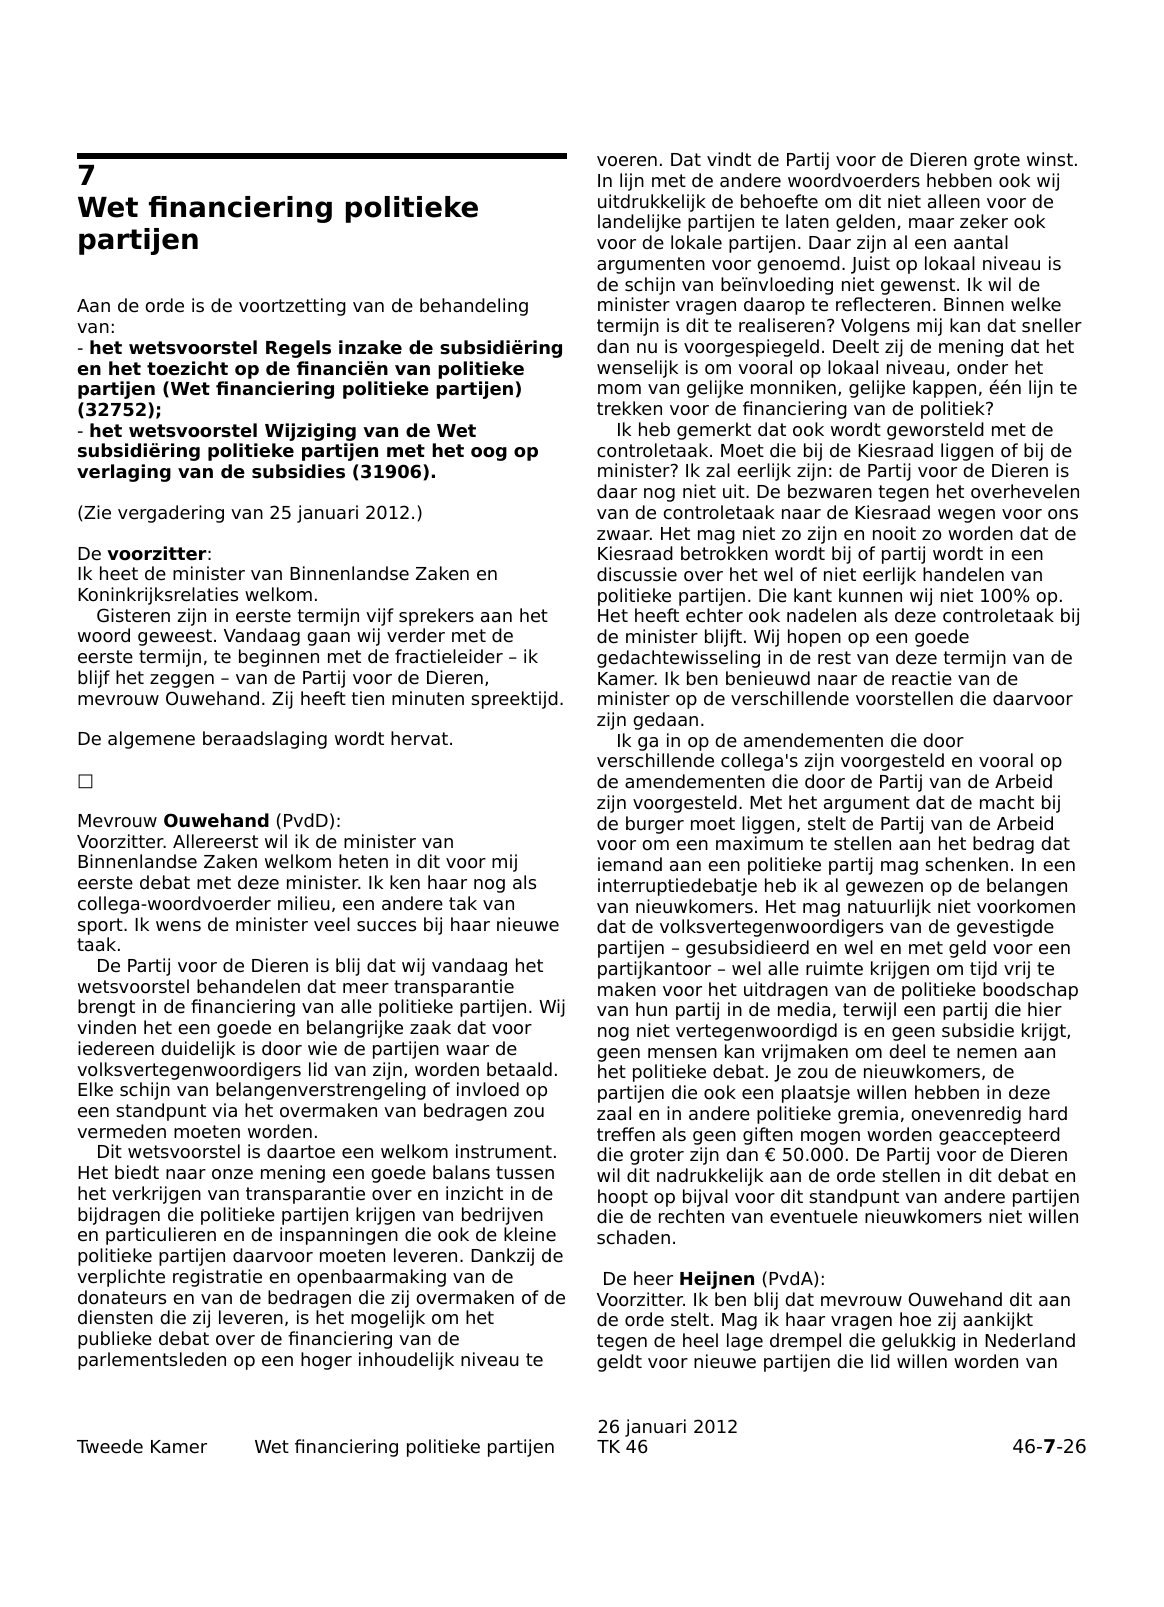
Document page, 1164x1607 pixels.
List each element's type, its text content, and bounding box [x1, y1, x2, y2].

text Mevrouw Ouwehand (PvdD): [77, 811, 567, 831]
title 7 Wet financiering politieke partijen [77, 159, 567, 256]
text De Partij voor de Dieren is blij dat wij vandaag het wetsvoorstel behandelen dat meer transparantie brengt in de financiering van alle politieke partijen. Wij vinden het een goede en belangrijke zaak dat voor iedereen duidelijk is door wie de partijen waar de volksvertegenwoordigers lid van zijn, worden betaald. Elke schijn van belangenverstrengeling of invloed op een standpunt via het overmaken van bedragen zou vermeden moeten worden. [77, 956, 567, 1142]
text De heer Heijnen (PvdA): [596, 1269, 1087, 1289]
text Voorzitter. Ik ben blij dat mevrouw Ouwehand dit aan de orde stelt. Mag ik haar vragen hoe zij aankijkt tegen de heel lage drempel die gelukkig in Nederland geldt voor nieuwe partijen die lid willen worden van [596, 1289, 1087, 1372]
text - het wetsvoorstel Regels inzake de subsidiëring en het toezicht op de financiën van politieke partijen (Wet financiering politieke partijen) (32752); [77, 338, 567, 421]
text □ [77, 770, 567, 791]
text De algemene beraadslaging wordt hervat. [77, 729, 567, 750]
text Dit wetsvoorstel is daartoe een welkom instrument. Het biedt naar onze mening een goede balans tussen het verkrijgen van transparantie over en inzicht in de bijdragen die politieke partijen krijgen van bedrijven en particulieren en de inspanningen die ook de kleine politieke partijen daarvoor moeten leveren. Dankzij de verplichte registratie en openbaarmaking van de donateurs en van de bedragen die zij overmaken of de diensten die zij leveren, is het mogelijk om het publieke debat over de financiering van de parlementsleden op een hoger inhoudelijk niveau te [77, 1142, 567, 1370]
text Gisteren zijn in eerste termijn vijf sprekers aan het woord geweest. Vandaag gaan wij verder met de eerste termijn, te beginnen met de fractieleider – ik blijf het zeggen – van de Partij voor de Dieren, mevrouw Ouwehand. Zij heeft tien minuten spreektijd. [77, 606, 567, 709]
text Aan de orde is de voortzetting van de behandeling van: [77, 296, 567, 338]
text Voorzitter. Allereerst wil ik de minister van Binnenlandse Zaken welkom heten in dit voor mij eerste debat met deze minister. Ik ken haar nog als collega-woordvoerder milieu, een andere tak van sport. Ik wens de minister veel succes bij haar nieuwe taak. [77, 831, 567, 956]
text Ik heet de minister van Binnenlandse Zaken en Koninkrijksrelaties welkom. [77, 564, 567, 606]
text Ik ga in op de amendementen die door verschillende collega's zijn voorgesteld en vooral op de amendementen die door de Partij van de Arbeid zijn voorgesteld. Met het argument dat de macht bij de burger moet liggen, stelt de Partij van de Arbeid voor om een maximum te stellen aan het bedrag dat iemand aan een politieke partij mag schenken. In een interruptiedebatje heb ik al gewezen op de belangen van nieuwkomers. Het mag natuurlijk niet voorkomen dat de volksvertegenwoordigers van de gevestigde partijen – gesubsidieerd en wel en met geld voor een partijkantoor – wel alle ruimte krijgen om tijd vrij te maken voor het uitdragen van de politieke boodschap van hun partij in de media, terwijl een partij die hier nog niet vertegenwoordigd is en geen subsidie krijgt, geen mensen kan vrijmaken om deel te nemen aan het politieke debat. Je zou de nieuwkomers, de partijen die ook een plaatsje willen hebben in deze zaal en in andere politieke gremia, onevenredig hard treffen als geen giften mogen worden geaccepteerd die groter zijn dan € 50.000. De Partij voor de Dieren wil dit nadrukkelijk aan de orde stellen in dit debat en hoopt op bijval voor dit standpunt van andere partijen die de rechten van eventuele nieuwkomers niet willen schaden. [596, 731, 1087, 1249]
text voeren. Dat vindt de Partij voor de Dieren grote winst. In lijn met de andere woordvoerders hebben ook wij uitdrukkelijk de behoefte om dit niet alleen voor de landelijke partijen te laten gelden, maar zeker ook voor de lokale partijen. Daar zijn al een aantal argumenten voor genoemd. Juist op lokaal niveau is de schijn van beïnvloeding niet gewenst. Ik wil de minister vragen daarop te reflecteren. Binnen welke termijn is dit te realiseren? Volgens mij kan dat sneller dan nu is voorgespiegeld. Deelt zij de mening dat het wenselijk is om vooral op lokaal niveau, onder het mom van gelijke monniken, gelijke kappen, één lijn te trekken voor de financiering van de politiek? [596, 150, 1087, 420]
text De voorzitter: [77, 543, 567, 564]
text - het wetsvoorstel Wijziging van de Wet subsidiëring politieke partijen met het oog op verlaging van de subsidies (31906). [77, 421, 567, 483]
text (Zie vergadering van 25 januari 2012.) [77, 503, 567, 523]
text Ik heb gemerkt dat ook wordt geworsteld met de controletaak. Moet die bij de Kiesraad liggen of bij de minister? Ik zal eerlijk zijn: de Partij voor de Dieren is daar nog niet uit. De bezwaren tegen het overhevelen van de controletaak naar de Kiesraad wegen voor ons zwaar. Het mag niet zo zijn en nooit zo worden dat de Kiesraad betrokken wordt bij of partij wordt in een discussie over het wel of niet eerlijk handelen van politieke partijen. Die kant kunnen wij niet 100% op. Het heeft echter ook nadelen als deze controletaak bij de minister blijft. Wij hopen op een goede gedachtewisseling in de rest van deze termijn van de Kamer. Ik ben benieuwd naar de reactie van de minister op de verschillende voorstellen die daarvoor zijn gedaan. [596, 420, 1087, 731]
